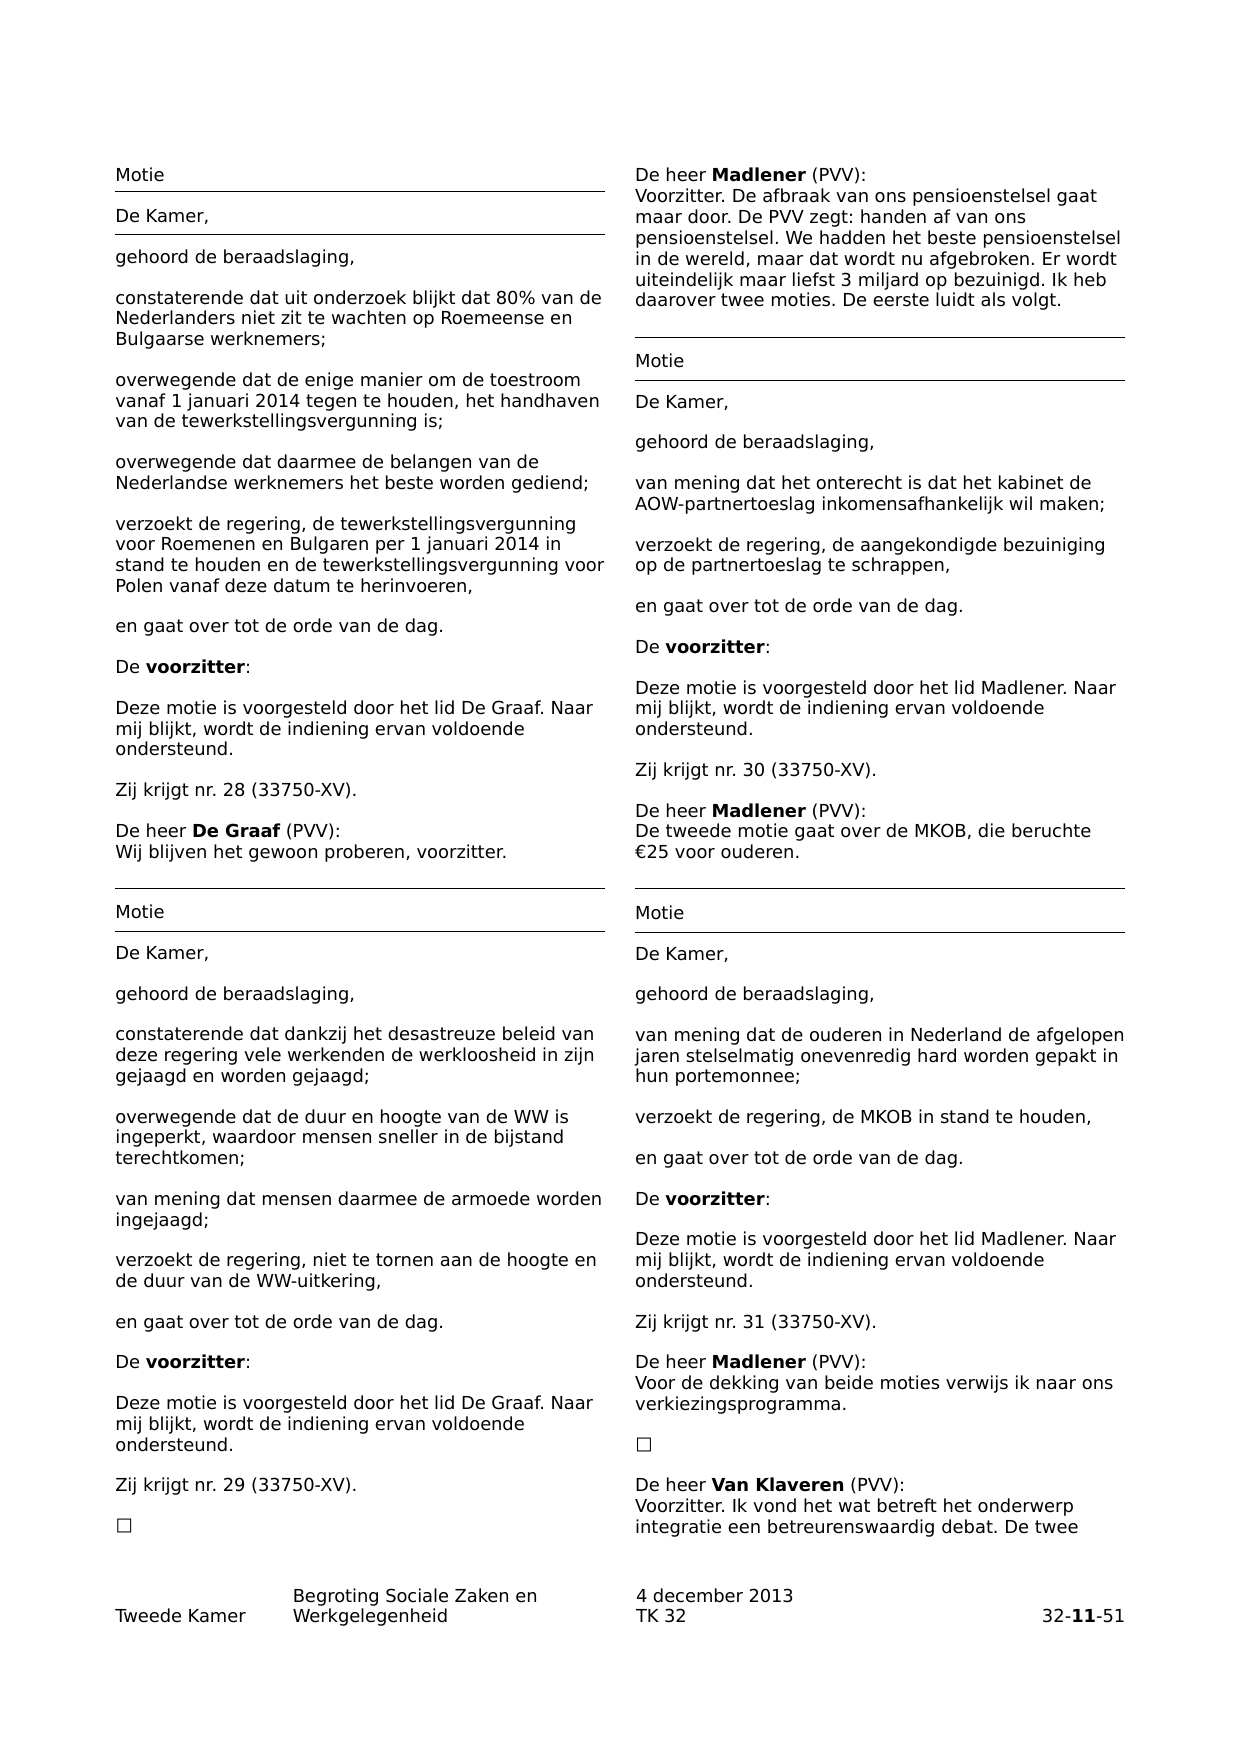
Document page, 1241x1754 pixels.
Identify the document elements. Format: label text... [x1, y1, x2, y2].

text van mening dat mensen daarmee de armoede worden ingejaagd; [115, 1189, 605, 1230]
text De Kamer, [635, 392, 1125, 412]
text en gaat over tot de orde van de dag. [115, 1312, 605, 1332]
text Deze motie is voorgesteld door het lid De Graaf. Naar mij blijkt, wordt de indiening ervan voldoende ondersteund. [115, 698, 605, 760]
text Deze motie is voorgesteld door het lid De Graaf. Naar mij blijkt, wordt de indiening ervan voldoende ondersteund. [115, 1393, 605, 1455]
text De heer De Graaf (PVV): [115, 821, 605, 841]
text De Kamer, [635, 943, 1125, 964]
text De voorzitter: [635, 1188, 1125, 1209]
text De voorzitter: [115, 657, 605, 678]
text van mening dat het onterecht is dat het kabinet de AOW-partnertoeslag inkomensafhankelijk wil maken; [635, 473, 1125, 514]
text en gaat over tot de orde van de dag. [635, 596, 1125, 617]
text Zij krijgt nr. 28 (33750-XV). [115, 780, 605, 801]
text gehoord de beraadslaging, [115, 983, 605, 1004]
text De heer Madlener (PVV): [635, 800, 1125, 821]
text verzoekt de regering, niet te tornen aan de hoogte en de duur van de WW-uitkering, [115, 1250, 605, 1292]
text Motie [115, 902, 605, 923]
text ⬜ [635, 1434, 1125, 1455]
text Wij blijven het gewoon proberen, voorzitter. [115, 841, 605, 862]
text gehoord de beraadslaging, [115, 247, 605, 267]
text Zij krijgt nr. 29 (33750-XV). [115, 1475, 605, 1496]
text overwegende dat de duur en hoogte van de WW is ingeperkt, waardoor mensen sneller in de bijstand terechtkomen; [115, 1106, 605, 1169]
text en gaat over tot de orde van de dag. [115, 616, 605, 637]
text Zij krijgt nr. 30 (33750-XV). [635, 760, 1125, 780]
text en gaat over tot de orde van de dag. [635, 1148, 1125, 1168]
text De voorzitter: [115, 1352, 605, 1373]
text De heer Madlener (PVV): [635, 1352, 1125, 1373]
text verzoekt de regering, de MKOB in stand te houden, [635, 1107, 1125, 1128]
text Deze motie is voorgesteld door het lid Madlener. Naar mij blijkt, wordt de indiening ervan voldoende ondersteund. [635, 1229, 1125, 1291]
text Motie [635, 903, 1125, 923]
text De voorzitter: [635, 637, 1125, 657]
text verzoekt de regering, de aangekondigde bezuiniging op de partnertoeslag te schrappen, [635, 534, 1125, 576]
text De tweede motie gaat over de MKOB, die beruchte €25 voor ouderen. [635, 821, 1125, 863]
text De heer Madlener (PVV): [635, 165, 1125, 186]
text overwegende dat daarmee de belangen van de Nederlandse werknemers het beste worden gediend; [115, 452, 605, 493]
text gehoord de beraadslaging, [635, 984, 1125, 1005]
text De Kamer, [115, 943, 605, 963]
text overwegende dat de enige manier om de toestroom vanaf 1 januari 2014 tegen te houden, het handhaven van de tewerkstellingsvergunning is; [115, 370, 605, 432]
text constaterende dat dankzij het desastreuze beleid van deze regering vele werkenden de werkloosheid in zijn gejaagd en worden gejaagd; [115, 1024, 605, 1086]
text Voor de dekking van beide moties verwijs ik naar ons verkiezingsprogramma. [635, 1373, 1125, 1414]
text De heer Van Klaveren (PVV): [635, 1475, 1125, 1496]
text van mening dat de ouderen in Nederland de afgelopen jaren stelselmatig onevenredig hard worden gepakt in hun portemonnee; [635, 1025, 1125, 1087]
text De Kamer, [115, 206, 605, 227]
text constaterende dat uit onderzoek blijkt dat 80% van de Nederlanders niet zit te wachten op Roemeense en Bulgaarse werknemers; [115, 287, 605, 350]
text gehoord de beraadslaging, [635, 432, 1125, 453]
text verzoekt de regering, de tewerkstellingsvergunning voor Roemenen en Bulgaren per 1 januari 2014 in stand te houden en de tewerkstellingsvergunning voor Polen vanaf deze datum te herinvoeren, [115, 513, 605, 596]
text Motie [115, 165, 605, 186]
text Motie [635, 351, 1125, 372]
text Deze motie is voorgesteld door het lid Madlener. Naar mij blijkt, wordt de indiening ervan voldoende ondersteund. [635, 677, 1125, 740]
text ⬜ [115, 1516, 605, 1537]
text Voorzitter. De afbraak van ons pensioenstelsel gaat maar door. De PVV zegt: handen af van ons pensioenstelsel. We hadden het beste pensioenstelsel in de wereld, maar dat wordt nu afgebroken. Er wordt uiteindelijk maar liefst 3 miljard op bezuinigd. Ik heb daarover twee moties. De eerste luidt als volgt. [635, 186, 1125, 311]
text Voorzitter. Ik vond het wat betreft het onderwerp integratie een betreurenswaardig debat. De twee [635, 1496, 1125, 1538]
text Zij krijgt nr. 31 (33750-XV). [635, 1311, 1125, 1332]
